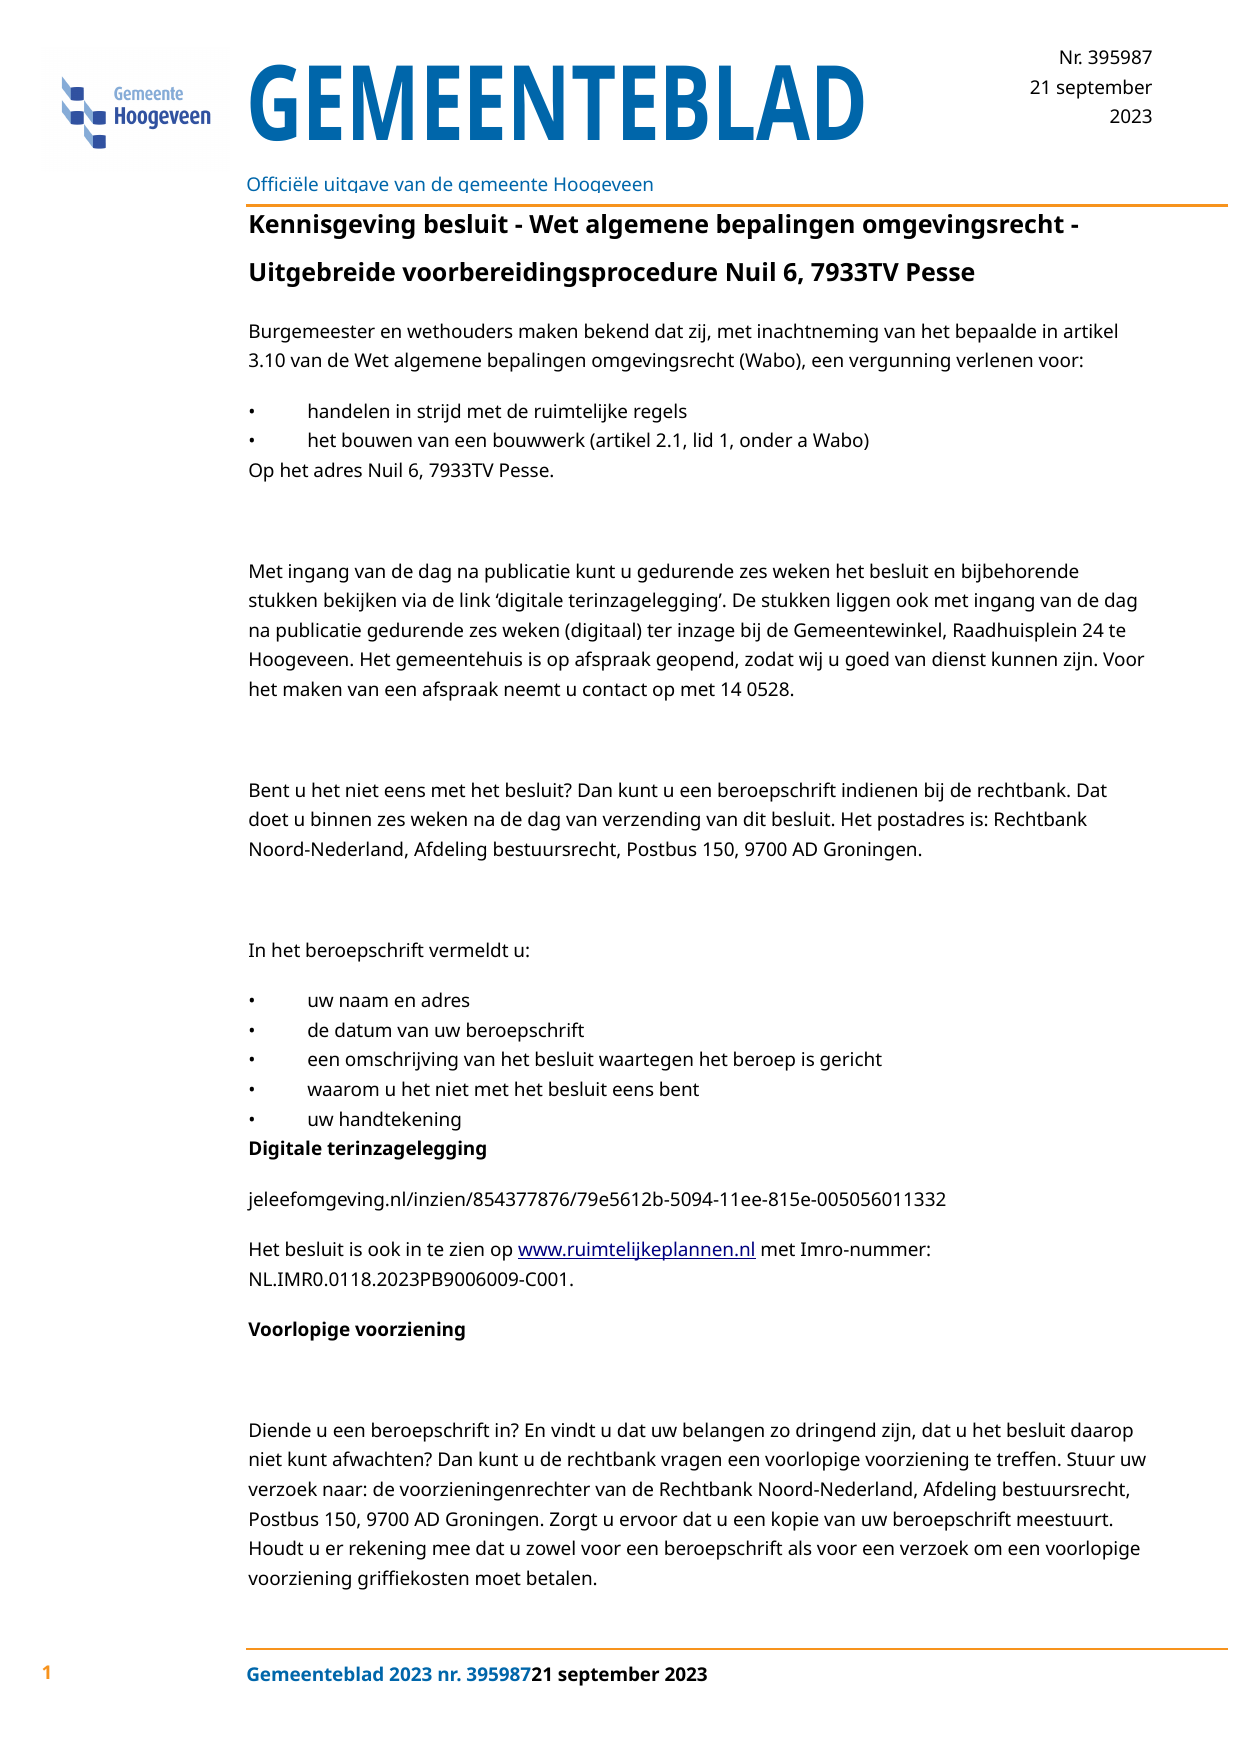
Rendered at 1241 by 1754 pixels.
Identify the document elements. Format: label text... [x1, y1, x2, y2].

text Diende u een beroepschrift in? En vindt u dat uw belangen zo dringend zijn, dat u het besluit daarop niet kunt afwachten? Dan kunt u de rechtbank vragen een voorlopige voorziening te treffen. Stuur uw verzoek naar: de voorzieningenrechter van de Rechtbank Noord-Nederland, Afdeling bestuursrecht, Postbus 150, 9700 AD Groningen. Zorgt u ervoor dat u een kopie van uw beroepschrift meestuurt. Houdt u er rekening mee dat u zowel voor een beroepschrift als voor een verzoek om een voorlopige voorziening griffiekosten moet betalen. [248, 1417, 1152, 1591]
text jeleefomgeving.nl/inzien/854377876/79e5612b-5094-11ee-815e-005056011332 [248, 1186, 1152, 1212]
list uw naam en adres [248, 987, 1152, 1013]
text Bent u het niet eens met het besluit? Dan kunt u een beroepschrift indienen bij de rechtbank. Dat doet u binnen zes weken na de dag van verzending van dit besluit. Het postadres is: Rechtbank Noord-Nederland, Afdeling bestuursrecht, Postbus 150, 9700 AD Groningen. [248, 777, 1152, 862]
text Digitale terinzagelegging [248, 1135, 1152, 1161]
text Het besluit is ook in te zien op www.ruimtelijkeplannen.nl met Imro-nummer: NL.IMR0.0118.2023PB9006009-C001. [248, 1236, 1152, 1292]
list de datum van uw beroepschrift [248, 1017, 1152, 1043]
list een omschrijving van het besluit waartegen het beroep is gericht [248, 1047, 1152, 1072]
list handelen in strijd met de ruimtelijke regels [248, 398, 1152, 424]
text Op het adres Nuil 6, 7933TV Pesse. [248, 457, 1152, 483]
list uw handtekening [248, 1106, 1152, 1132]
text Burgemeester en wethouders maken bekend dat zij, met inachtneming van het bepaalde in artikel 3.10 van de Wet algemene bepalingen omgevingsrecht (Wabo), een vergunning verlenen voor: [248, 318, 1152, 373]
text Kennisgeving besluit - Wet algemene bepalingen omgevingsrecht - Uitgebreide voorbereidingsprocedure Nuil 6, 7933TV Pesse [248, 207, 1152, 288]
text Met ingang van de dag na publicatie kunt u gedurende zes weken het besluit en bijbehorende stukken bekijken via de link ‘digitale terinzagelegging’. De stukken liggen ook met ingang van de dag na publicatie gedurende zes weken (digitaal) ter inzage bij de Gemeentewinkel, Raadhuisplein 24 te Hoogeveen. Het gemeentehuis is op afspraak geopend, zodat wij u goed van dienst kunnen zijn. Voor het maken van een afspraak neemt u contact op met 14 0528. [248, 558, 1152, 702]
picture [41, 47, 231, 172]
list waarom u het niet met het besluit eens bent [248, 1076, 1152, 1102]
list het bouwen van een bouwwerk (artikel 2.1, lid 1, onder a Wabo) [248, 427, 1152, 453]
text Voorlopige voorziening [248, 1316, 1152, 1342]
text In het beroepschrift vermeldt u: [248, 937, 1152, 963]
